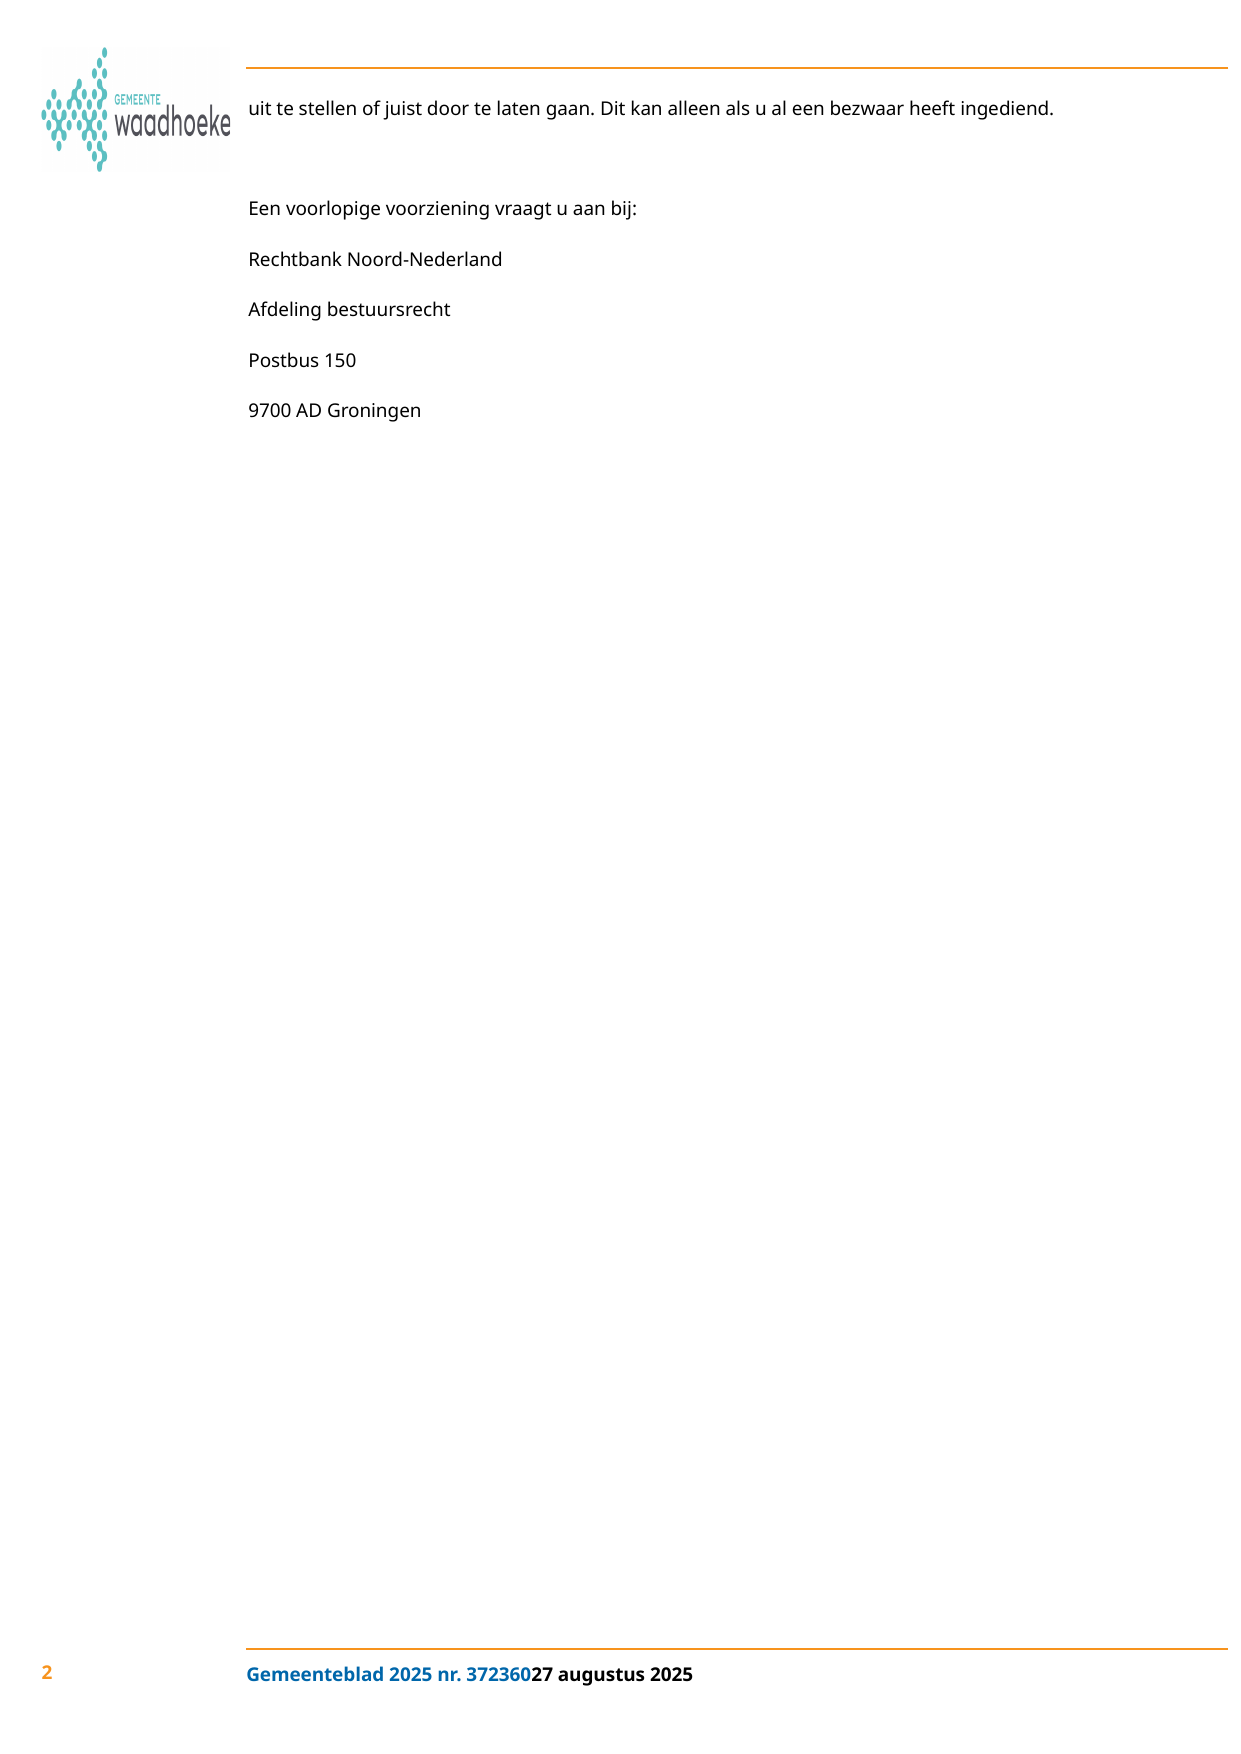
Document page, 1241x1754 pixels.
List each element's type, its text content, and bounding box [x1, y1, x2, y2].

text Een voorlopige voorziening vraagt u aan bij: [248, 196, 1152, 221]
text Postbus 150 [248, 347, 1152, 373]
picture [41, 47, 231, 172]
text 9700 AD Groningen [248, 397, 1152, 423]
text Rechtbank Noord-Nederland [248, 246, 1152, 272]
text uit te stellen of juist door te laten gaan. Dit kan alleen als u al een bezwaar heeft ingediend. [248, 95, 1152, 121]
text Afdeling bestuursrecht [248, 296, 1152, 322]
